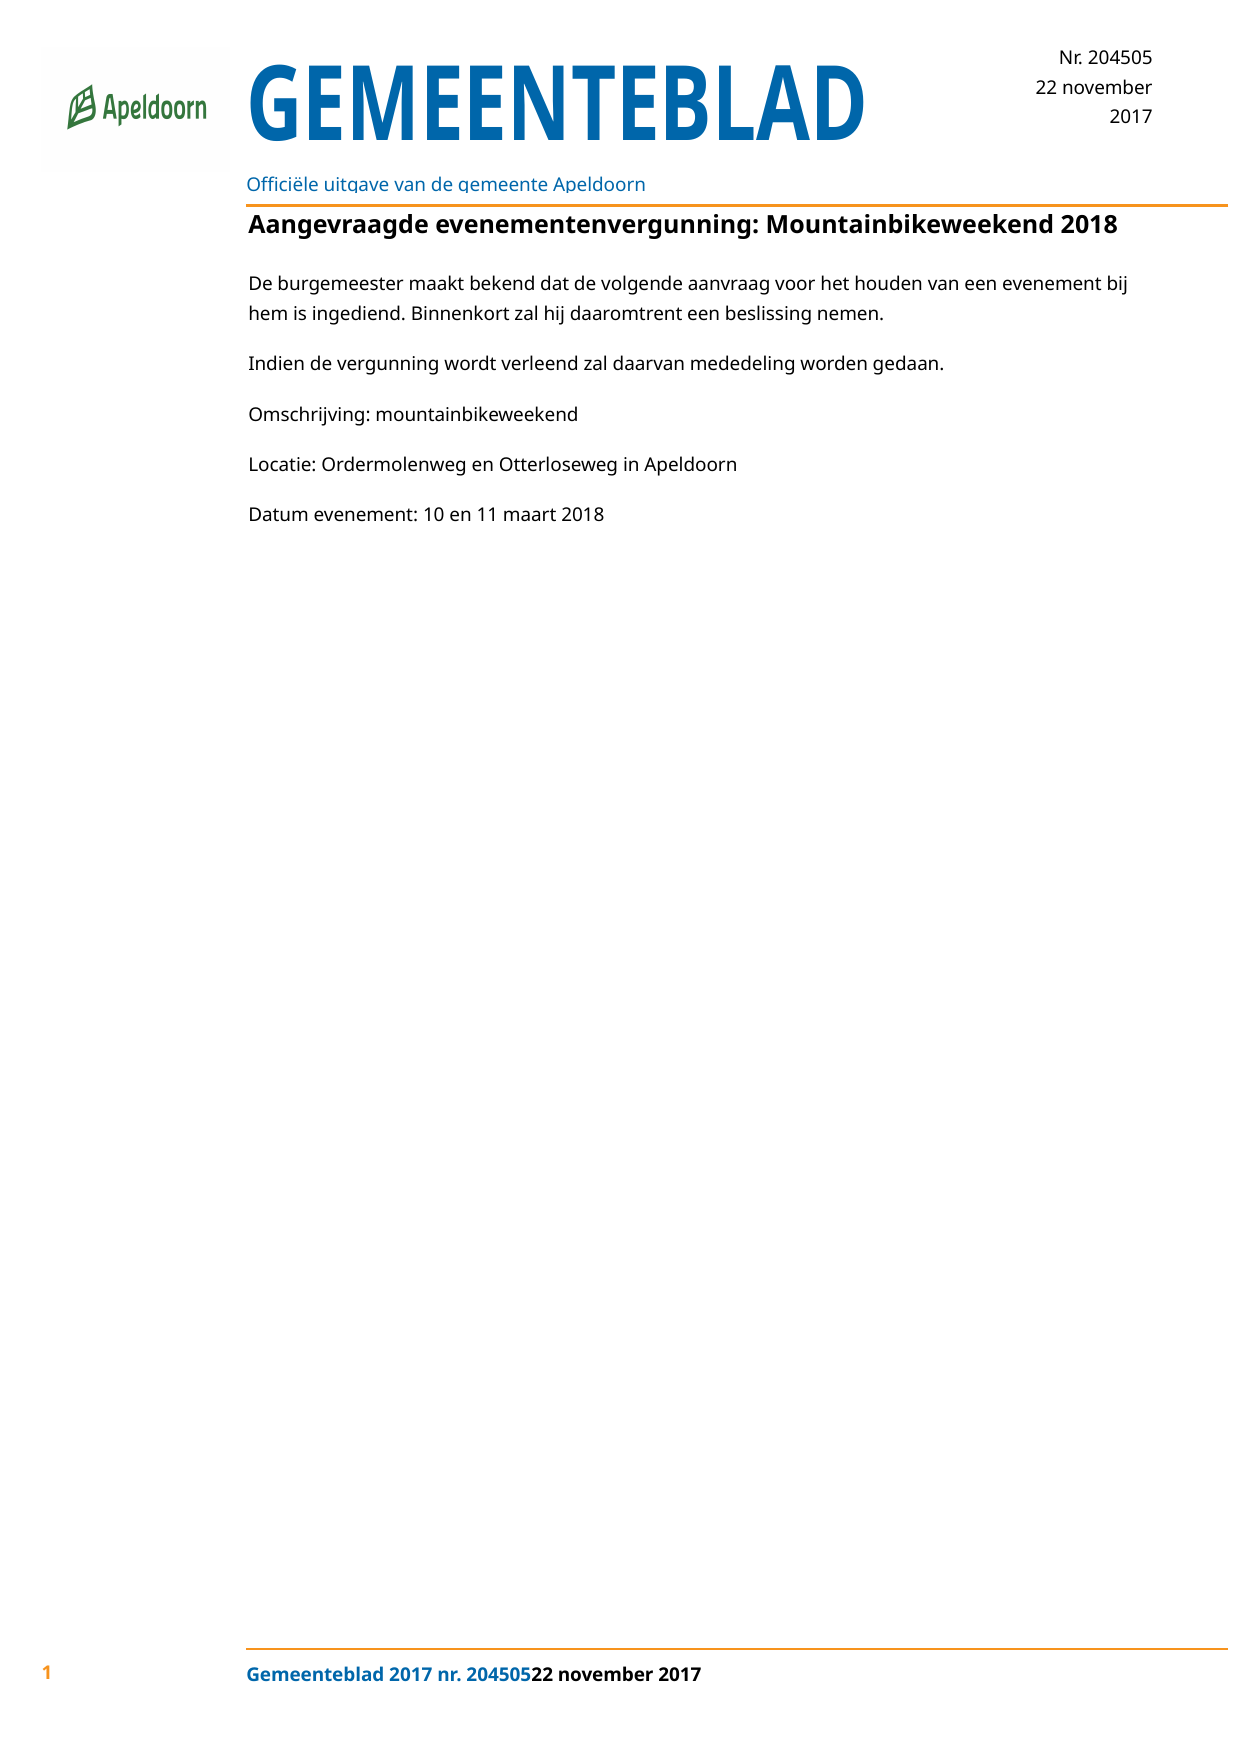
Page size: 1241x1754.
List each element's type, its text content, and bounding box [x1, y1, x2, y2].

text Datum evenement: 10 en 11 maart 2018 [248, 502, 1152, 527]
text De burgemeester maakt bekend dat de volgende aanvraag voor het houden van een evenement bij hem is ingediend. Binnenkort zal hij daaromtrent een beslissing nemen. [248, 270, 1152, 326]
text Indien de vergunning wordt verleend zal daarvan mededeling worden gedaan. [248, 350, 1152, 376]
text Omschrijving: mountainbikeweekend [248, 401, 1152, 426]
picture [41, 47, 231, 172]
text Aangevraagde evenementenvergunning: Mountainbikeweekend 2018 [248, 207, 1152, 241]
text Locatie: Ordermolenweg en Otterloseweg in Apeldoorn [248, 451, 1152, 477]
